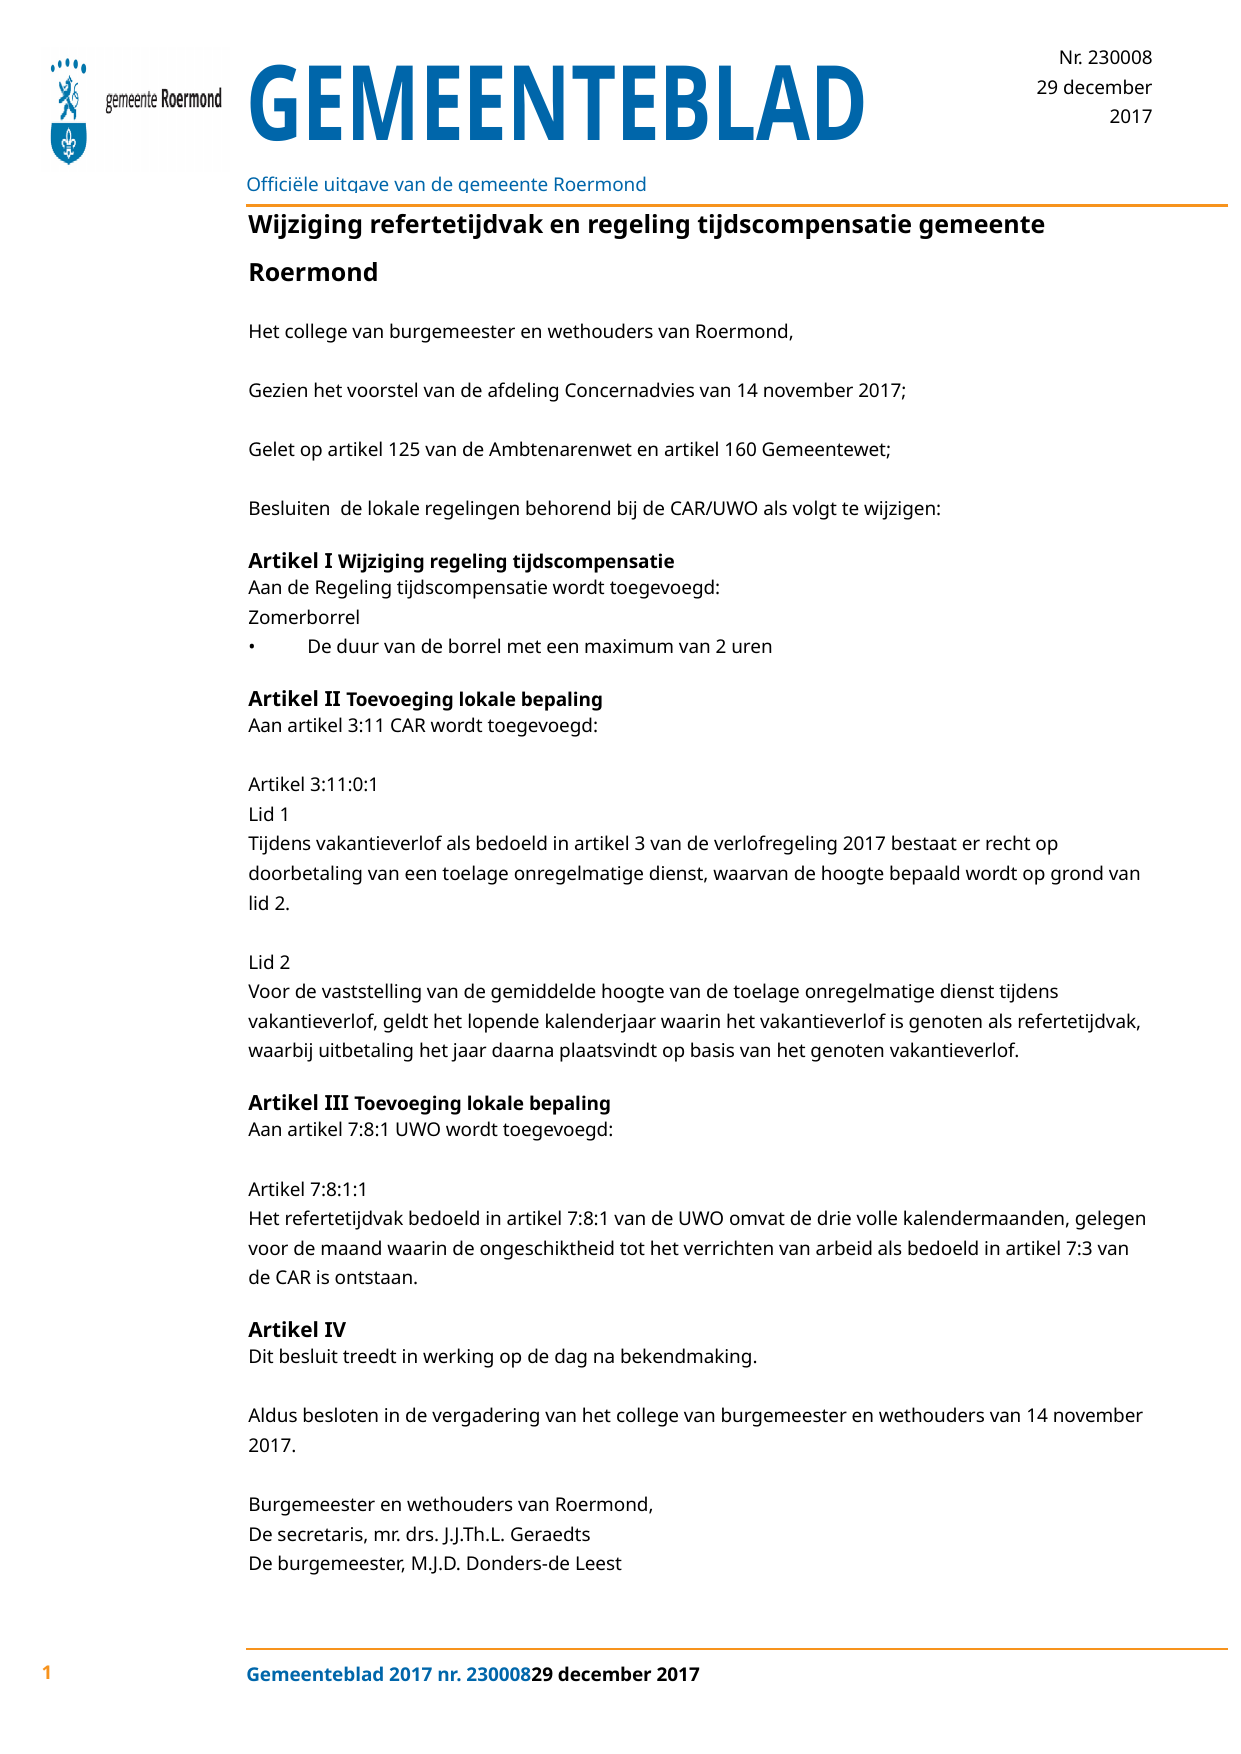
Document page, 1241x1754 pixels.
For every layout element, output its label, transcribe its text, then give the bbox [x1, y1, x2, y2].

text Gelet op artikel 125 van de Ambtenarenwet en artikel 160 Gemeentewet; [248, 436, 1152, 462]
text Artikel I Wijziging regeling tijdscompensatie [248, 546, 1152, 574]
text Aldus besloten in de vergadering van het college van burgemeester en wethouders van 14 november 2017. [248, 1402, 1152, 1458]
text Aan de Regeling tijdscompensatie wordt toegevoegd: [248, 574, 1152, 600]
text Gezien het voorstel van de afdeling Concernadvies van 14 november 2017; [248, 377, 1152, 403]
text De secretaris, mr. drs. J.J.Th.L. Geraedts [248, 1521, 1152, 1547]
text Artikel IV [248, 1315, 1152, 1343]
text Tijdens vakantieverlof als bedoeld in artikel 3 van de verlofregeling 2017 bestaat er recht op doorbetaling van een toelage onregelmatige dienst, waarvan de hoogte bepaald wordt op grond van lid 2. [248, 831, 1152, 916]
text Wijziging refertetijdvak en regeling tijdscompensatie gemeente Roermond [248, 207, 1152, 288]
text Zomerborrel [248, 604, 1152, 629]
text Besluiten de lokale regelingen behorend bij de CAR/UWO als volgt te wijzigen: [248, 495, 1152, 521]
list De duur van de borrel met een maximum van 2 uren [248, 633, 1152, 659]
picture [41, 47, 231, 172]
text Het refertetijdvak bedoeld in artikel 7:8:1 van de UWO omvat de drie volle kalendermaanden, gelegen voor de maand waarin de ongeschiktheid tot het verrichten van arbeid als bedoeld in artikel 7:3 van de CAR is ontstaan. [248, 1205, 1152, 1290]
text Aan artikel 7:8:1 UWO wordt toegevoegd: [248, 1117, 1152, 1142]
text Artikel II Toevoeging lokale bepaling [248, 684, 1152, 712]
text Artikel 7:8:1:1 [248, 1176, 1152, 1201]
text Aan artikel 3:11 CAR wordt toegevoegd: [248, 712, 1152, 738]
text Artikel III Toevoeging lokale bepaling [248, 1088, 1152, 1117]
text Voor de vaststelling van de gemiddelde hoogte van de toelage onregelmatige dienst tijdens vakantieverlof, geldt het lopende kalenderjaar waarin het vakantieverlof is genoten als refertetijdvak, waarbij uitbetaling het jaar daarna plaatsvindt op basis van het genoten vakantieverlof. [248, 978, 1152, 1063]
text Het college van burgemeester en wethouders van Roermond, [248, 318, 1152, 344]
text Artikel 3:11:0:1 [248, 771, 1152, 797]
text Lid 2 [248, 949, 1152, 975]
text De burgemeester, M.J.D. Donders-de Leest [248, 1550, 1152, 1576]
text Burgemeester en wethouders van Roermond, [248, 1491, 1152, 1517]
text Lid 1 [248, 801, 1152, 827]
text Dit besluit treedt in werking op de dag na bekendmaking. [248, 1343, 1152, 1369]
